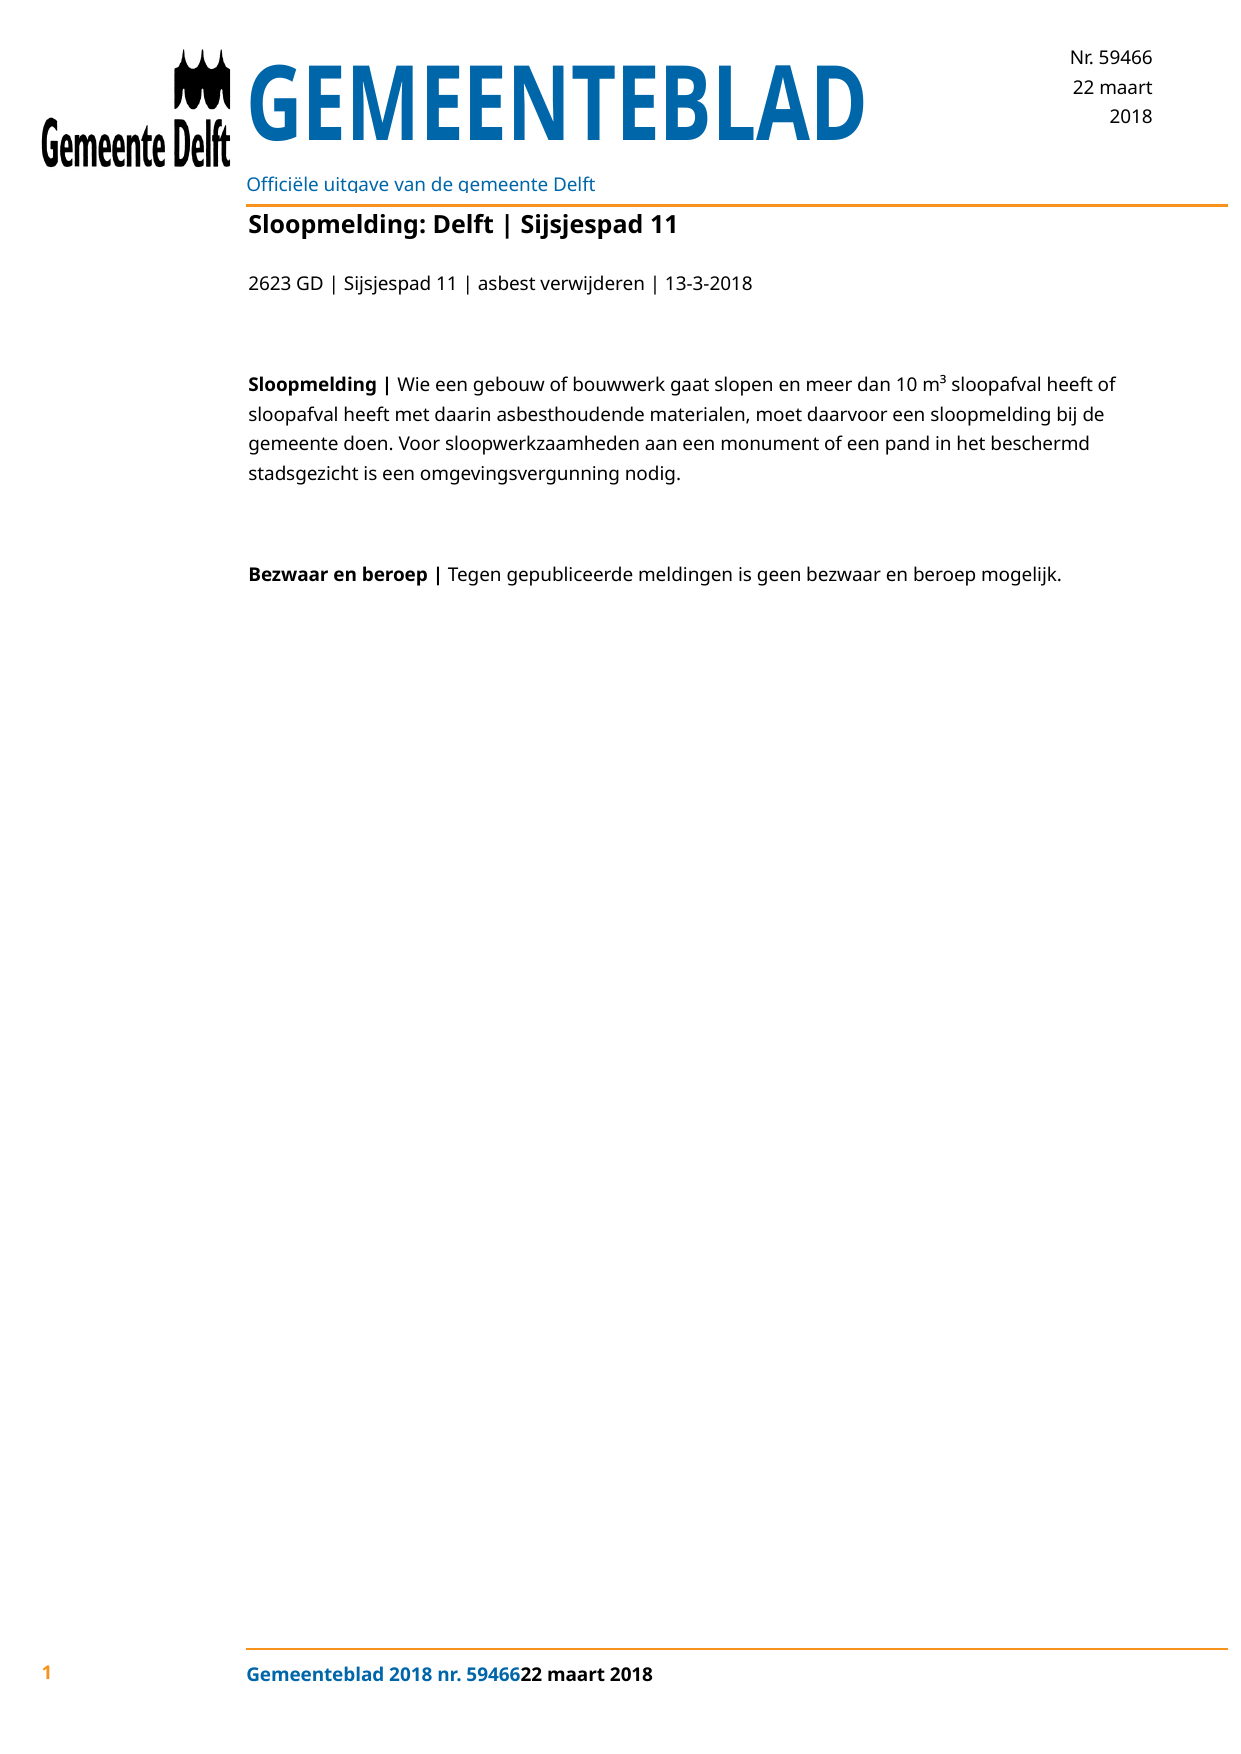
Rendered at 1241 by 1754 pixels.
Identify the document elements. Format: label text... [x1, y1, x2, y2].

text 2623 GD | Sijsjespad 11 | asbest verwijderen | 13-3-2018 [248, 270, 1152, 296]
text Bezwaar en beroep | Tegen gepubliceerde meldingen is geen bezwaar en beroep mogelijk. [248, 561, 1152, 586]
picture [41, 47, 231, 172]
text Sloopmelding | Wie een gebouw of bouwwerk gaat slopen en meer dan 10 m³ sloopafval heeft of sloopafval heeft met daarin asbesthoudende materialen, moet daarvoor een sloopmelding bij de gemeente doen. Voor sloopwerkzaamheden aan een monument of een pand in het beschermd stadsgezicht is een omgevingsvergunning nodig. [248, 371, 1152, 486]
text Sloopmelding: Delft | Sijsjespad 11 [248, 207, 1152, 241]
